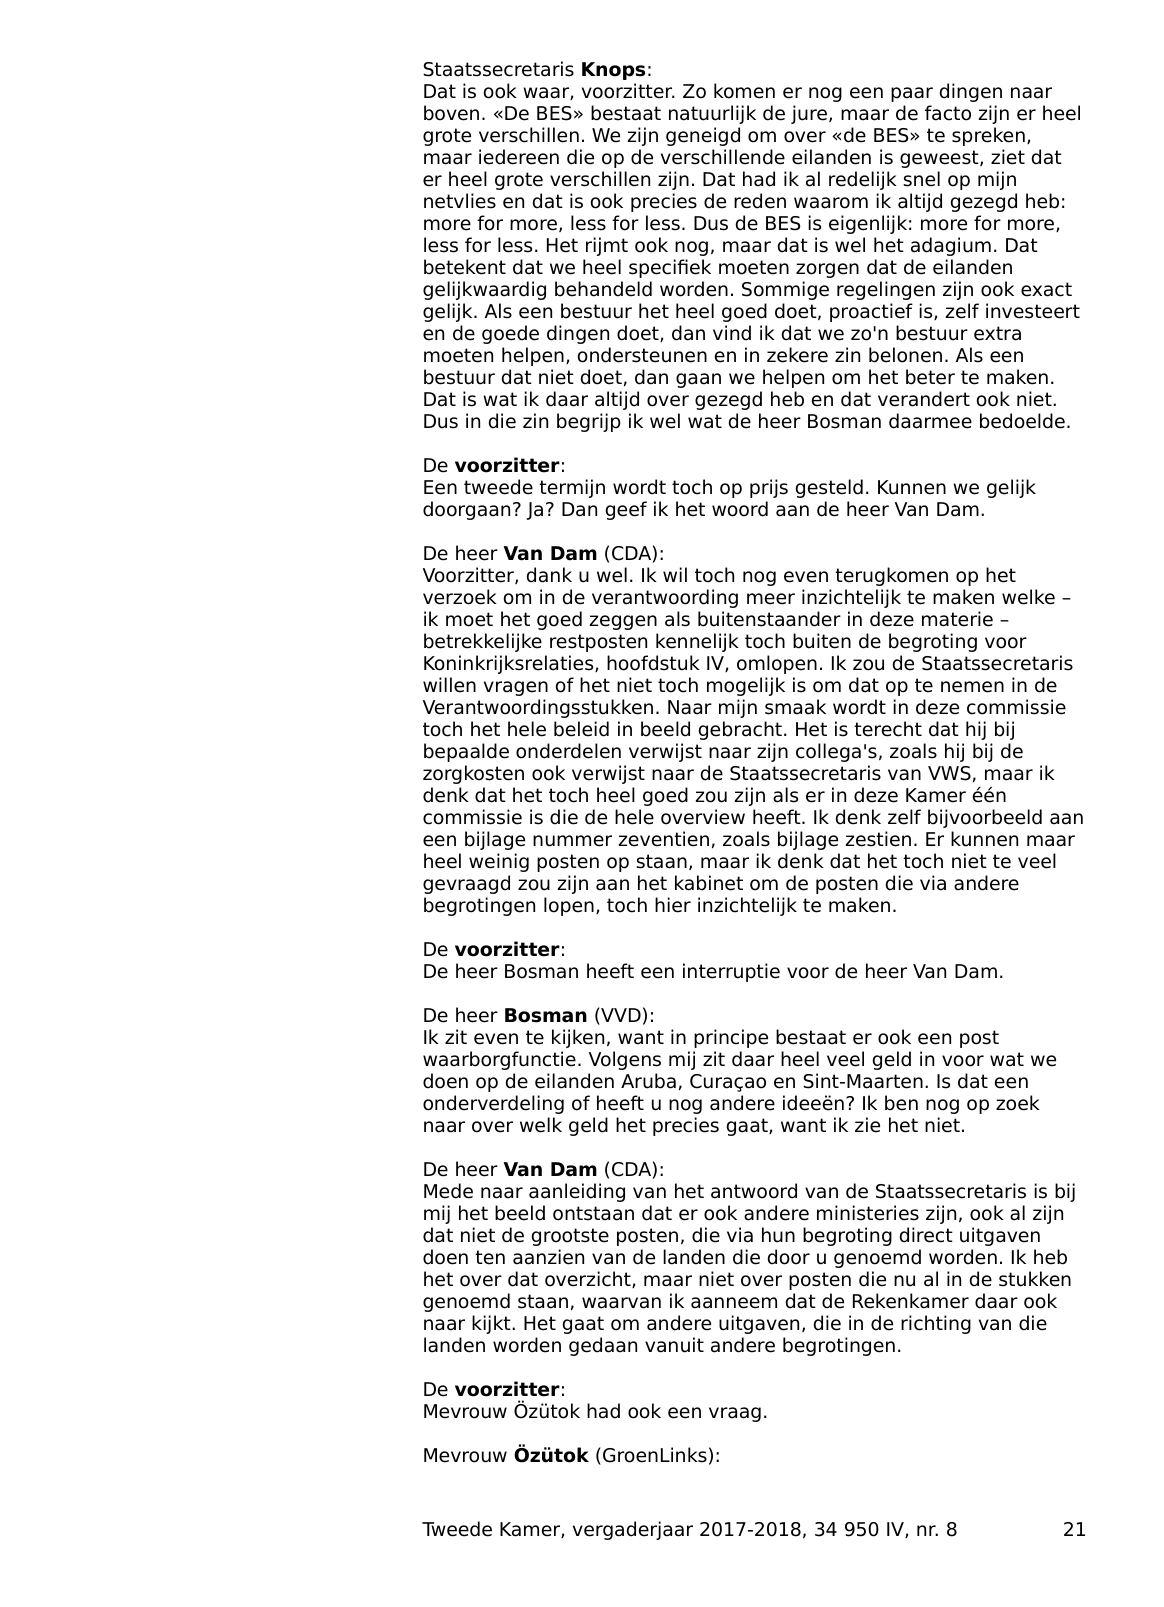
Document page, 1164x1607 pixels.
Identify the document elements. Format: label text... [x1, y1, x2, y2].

text De voorzitter: [422, 939, 1087, 961]
text De heer Van Dam (CDA): [422, 1159, 1087, 1181]
text Staatssecretaris Knops: [422, 59, 1087, 81]
text Mevrouw Özütok had ook een vraag. [422, 1401, 1087, 1423]
text De voorzitter: [422, 1379, 1087, 1401]
text Een tweede termijn wordt toch op prijs gesteld. Kunnen we gelijk doorgaan? Ja? Dan geef ik het woord aan de heer Van Dam. [422, 477, 1087, 521]
text Mevrouw Özütok (GroenLinks): [422, 1445, 1087, 1467]
text Dat is ook waar, voorzitter. Zo komen er nog een paar dingen naar boven. «De BES» bestaat natuurlijk de jure, maar de facto zijn er heel grote verschillen. We zijn geneigd om over «de BES» te spreken, maar iedereen die op de verschillende eilanden is geweest, ziet dat er heel grote verschillen zijn. Dat had ik al redelijk snel op mijn netvlies en dat is ook precies de reden waarom ik altijd gezegd heb: more for more, less for less. Dus de BES is eigenlijk: more for more, less for less. Het rijmt ook nog, maar dat is wel het adagium. Dat betekent dat we heel specifiek moeten zorgen dat de eilanden gelijkwaardig behandeld worden. Sommige regelingen zijn ook exact gelijk. Als een bestuur het heel goed doet, proactief is, zelf investeert en de goede dingen doet, dan vind ik dat we zo'n bestuur extra moeten helpen, ondersteunen en in zekere zin belonen. Als een bestuur dat niet doet, dan gaan we helpen om het beter te maken. Dat is wat ik daar altijd over gezegd heb en dat verandert ook niet. Dus in die zin begrijp ik wel wat de heer Bosman daarmee bedoelde. [422, 81, 1087, 433]
text Mede naar aanleiding van het antwoord van de Staatssecretaris is bij mij het beeld ontstaan dat er ook andere ministeries zijn, ook al zijn dat niet de grootste posten, die via hun begroting direct uitgaven doen ten aanzien van de landen die door u genoemd worden. Ik heb het over dat overzicht, maar niet over posten die nu al in de stukken genoemd staan, waarvan ik aanneem dat de Rekenkamer daar ook naar kijkt. Het gaat om andere uitgaven, die in de richting van die landen worden gedaan vanuit andere begrotingen. [422, 1181, 1087, 1357]
text De heer Bosman (VVD): [422, 1005, 1087, 1027]
text Ik zit even te kijken, want in principe bestaat er ook een post waarborgfunctie. Volgens mij zit daar heel veel geld in voor wat we doen op de eilanden Aruba, Curaçao en Sint-Maarten. Is dat een onderverdeling of heeft u nog andere ideeën? Ik ben nog op zoek naar over welk geld het precies gaat, want ik zie het niet. [422, 1027, 1087, 1137]
text De heer Bosman heeft een interruptie voor de heer Van Dam. [422, 961, 1087, 983]
text De heer Van Dam (CDA): [422, 543, 1087, 565]
text De voorzitter: [422, 455, 1087, 477]
text Voorzitter, dank u wel. Ik wil toch nog even terugkomen op het verzoek om in de verantwoording meer inzichtelijk te maken welke – ik moet het goed zeggen als buitenstaander in deze materie – betrekkelijke restposten kennelijk toch buiten de begroting voor Koninkrijksrelaties, hoofdstuk IV, omlopen. Ik zou de Staatssecretaris willen vragen of het niet toch mogelijk is om dat op te nemen in de Verantwoordingsstukken. Naar mijn smaak wordt in deze commissie toch het hele beleid in beeld gebracht. Het is terecht dat hij bij bepaalde onderdelen verwijst naar zijn collega's, zoals hij bij de zorgkosten ook verwijst naar de Staatssecretaris van VWS, maar ik denk dat het toch heel goed zou zijn als er in deze Kamer één commissie is die de hele overview heeft. Ik denk zelf bijvoorbeeld aan een bijlage nummer zeventien, zoals bijlage zestien. Er kunnen maar heel weinig posten op staan, maar ik denk dat het toch niet te veel gevraagd zou zijn aan het kabinet om de posten die via andere begrotingen lopen, toch hier inzichtelijk te maken. [422, 565, 1087, 917]
